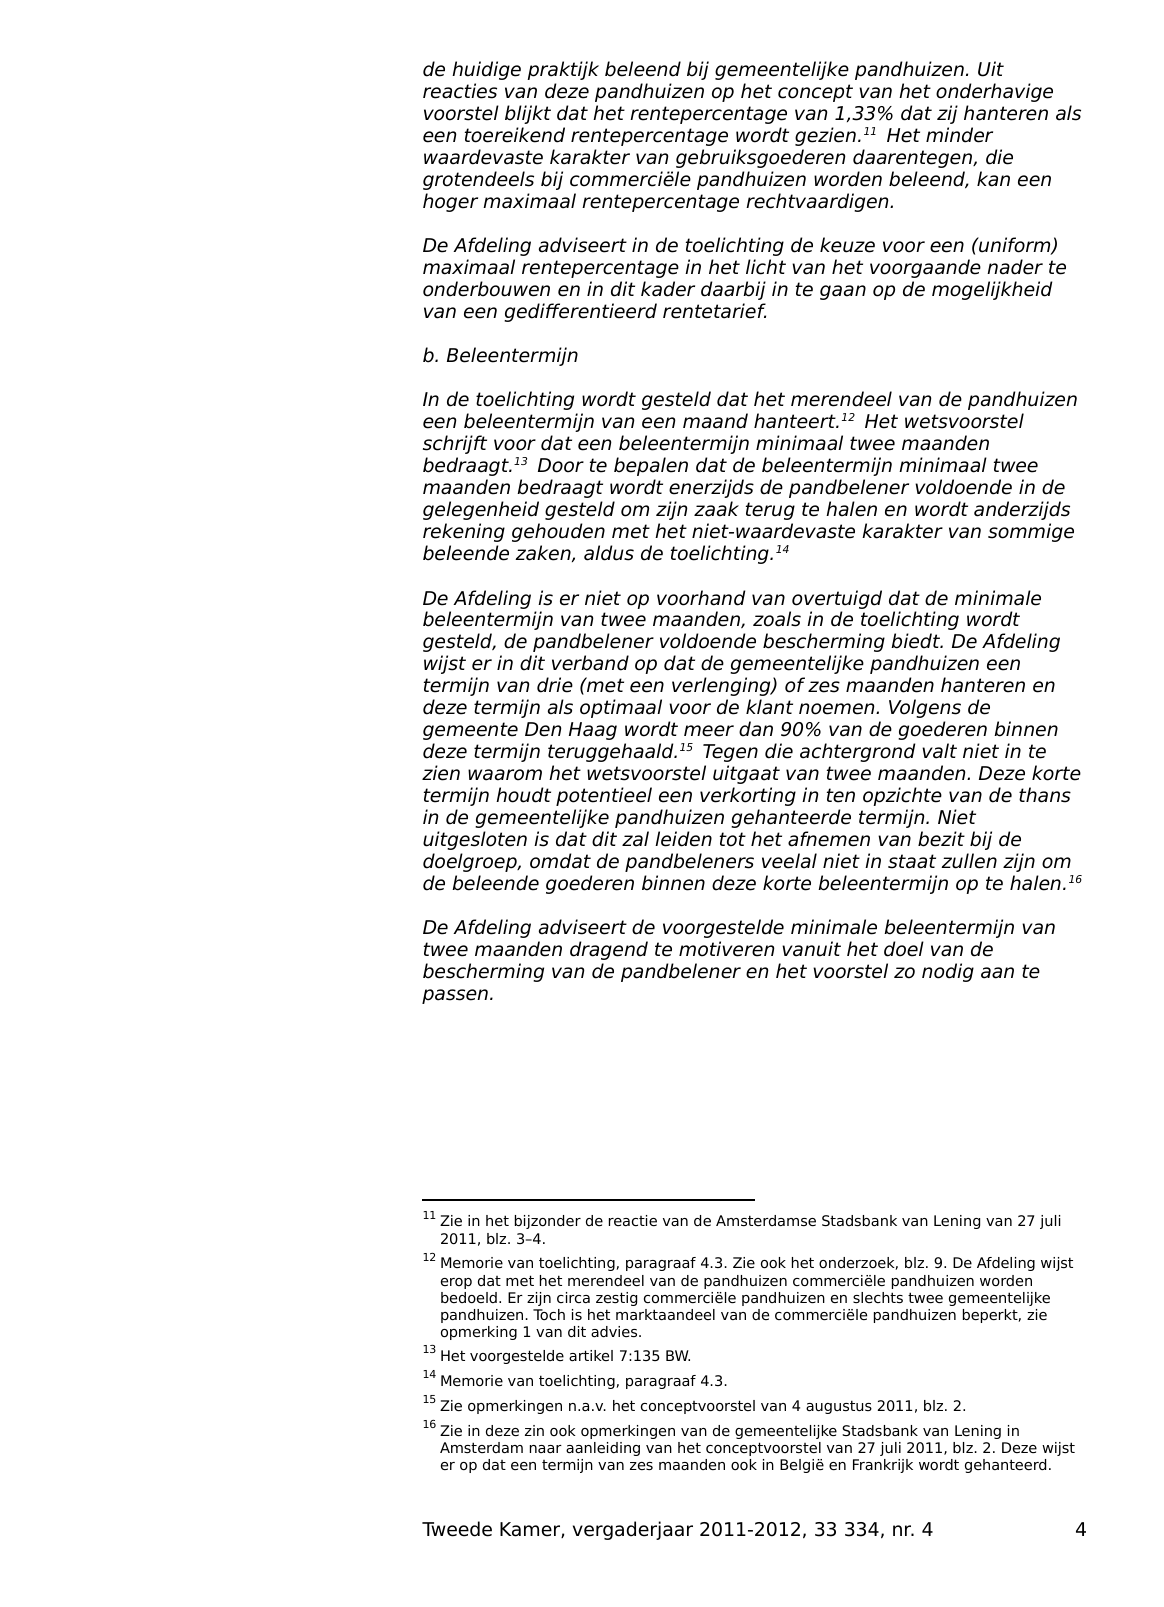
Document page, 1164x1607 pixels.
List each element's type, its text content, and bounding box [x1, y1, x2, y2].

text De Afdeling adviseert in de toelichting de keuze voor een (uniform) maximaal rentepercentage in het licht van het voorgaande nader te onderbouwen en in dit kader daarbij in te gaan op de mogelijkheid van een gedifferentieerd rentetarief. [422, 235, 1087, 323]
text In de toelichting wordt gesteld dat het merendeel van de pandhuizen een beleentermijn van een maand hanteert. Het wetsvoorstel schrijft voor dat een beleentermijn minimaal twee maanden bedraagt. Door te bepalen dat de beleentermijn minimaal twee maanden bedraagt wordt enerzijds de pandbelener voldoende in de gelegenheid gesteld om zijn zaak terug te halen en wordt anderzijds rekening gehouden met het niet-waardevaste karakter van sommige beleende zaken, aldus de toelichting. [422, 389, 1087, 565]
text De Afdeling adviseert de voorgestelde minimale beleentermijn van twee maanden dragend te motiveren vanuit het doel van de bescherming van de pandbelener en het voorstel zo nodig aan te passen. [422, 917, 1087, 1005]
text Zie opmerkingen n.a.v. het conceptvoorstel van 4 augustus 2011, blz. 2. [422, 1393, 1087, 1416]
text Memorie van toelichting, paragraaf 4.3. [422, 1368, 1087, 1391]
text Het voorgestelde artikel 7:135 BW. [422, 1343, 1087, 1366]
text Zie in deze zin ook opmerkingen van de gemeentelijke Stadsbank van Lening in Amsterdam naar aanleiding van het conceptvoorstel van 27 juli 2011, blz. 2. Deze wijst er op dat een termijn van zes maanden ook in België en Frankrijk wordt gehanteerd. [422, 1418, 1087, 1474]
text De Afdeling is er niet op voorhand van overtuigd dat de minimale beleentermijn van twee maanden, zoals in de toelichting wordt gesteld, de pandbelener voldoende bescherming biedt. De Afdeling wijst er in dit verband op dat de gemeentelijke pandhuizen een termijn van drie (met een verlenging) of zes maanden hanteren en deze termijn als optimaal voor de klant noemen. Volgens de gemeente Den Haag wordt meer dan 90% van de goederen binnen deze termijn teruggehaald. Tegen die achtergrond valt niet in te zien waarom het wetsvoorstel uitgaat van twee maanden. Deze korte termijn houdt potentieel een verkorting in ten opzichte van de thans in de gemeentelijke pandhuizen gehanteerde termijn. Niet uitgesloten is dat dit zal leiden tot het afnemen van bezit bij de doelgroep, omdat de pandbeleners veelal niet in staat zullen zijn om de beleende goederen binnen deze korte beleentermijn op te halen. [422, 587, 1087, 895]
text Memorie van toelichting, paragraaf 4.3. Zie ook het onderzoek, blz. 9. De Afdeling wijst erop dat met het merendeel van de pandhuizen commerciële pandhuizen worden bedoeld. Er zijn circa zestig commerciële pandhuizen en slechts twee gemeentelijke pandhuizen. Toch is het marktaandeel van de commerciële pandhuizen beperkt, zie opmerking 1 van dit advies. [422, 1251, 1087, 1341]
text Zie in het bijzonder de reactie van de Amsterdamse Stadsbank van Lening van 27 juli 2011, blz. 3–4. [422, 1209, 1087, 1248]
text de huidige praktijk beleend bij gemeentelijke pandhuizen. Uit reacties van deze pandhuizen op het concept van het onderhavige voorstel blijkt dat het rentepercentage van 1,33% dat zij hanteren als een toereikend rentepercentage wordt gezien. Het minder waardevaste karakter van gebruiksgoederen daarentegen, die grotendeels bij commerciële pandhuizen worden beleend, kan een hoger maximaal rentepercentage rechtvaardigen. [422, 59, 1087, 213]
subtitle b. Beleentermijn [422, 345, 1087, 367]
